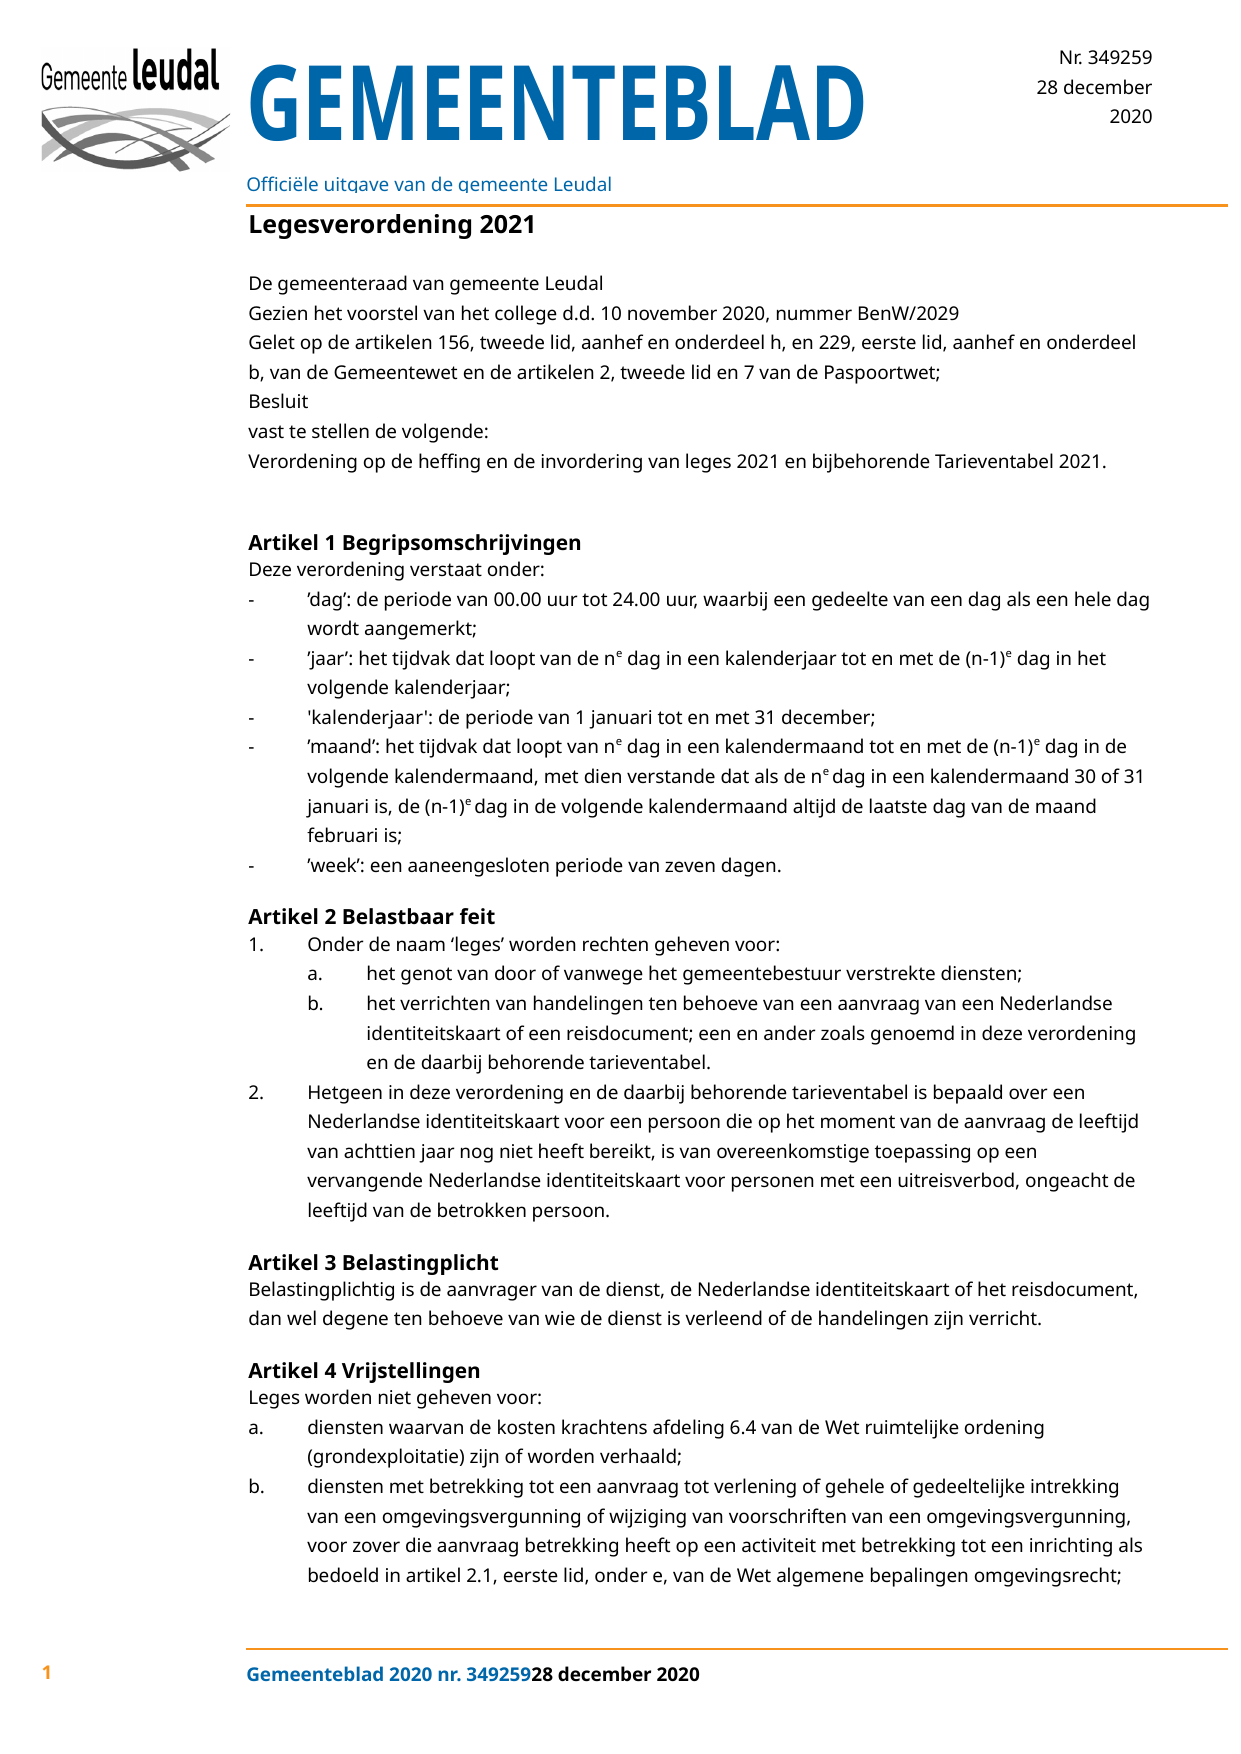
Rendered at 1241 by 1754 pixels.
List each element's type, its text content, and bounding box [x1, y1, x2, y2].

text Gezien het voorstel van het college d.d. 10 november 2020, nummer BenW/2029 [248, 300, 1152, 326]
list diensten waarvan de kosten krachtens afdeling 6.4 van de Wet ruimtelijke ordening (grondexploitatie) zijn of worden verhaald; [248, 1414, 1152, 1469]
text Deze verordening verstaat onder: [248, 556, 1152, 582]
text Legesverordening 2021 [248, 207, 1152, 241]
list ’jaar’: het tijdvak dat loopt van de ne dag in een kalenderjaar tot en met de (n-1)e dag in het volgende kalenderjaar; [248, 645, 1152, 700]
list het genot van door of vanwege het gemeentebestuur verstrekte diensten; [307, 961, 1152, 986]
text Artikel 4 Vrijstellingen [248, 1356, 1152, 1384]
text De gemeenteraad van gemeente Leudal [248, 270, 1152, 296]
text Gelet op de artikelen 156, tweede lid, aanhef en onderdeel h, en 229, eerste lid, aanhef en onderdeel b, van de Gemeentewet en de artikelen 2, tweede lid en 7 van de Paspoortwet; [248, 329, 1152, 385]
text Leges worden niet geheven voor: [248, 1384, 1152, 1410]
list 'kalenderjaar': de periode van 1 januari tot en met 31 december; [248, 704, 1152, 730]
list ’dag’: de periode van 00.00 uur tot 24.00 uur, waarbij een gedeelte van een dag als een hele dag wordt aangemerkt; [248, 586, 1152, 641]
list het verrichten van handelingen ten behoeve van een aanvraag van een Nederlandse identiteitskaart of een reisdocument; een en ander zoals genoemd in deze verordening en de daarbij behorende tarieventabel. [307, 990, 1152, 1075]
list diensten met betrekking tot een aanvraag tot verlening of gehele of gedeeltelijke intrekking van een omgevingsvergunning of wijziging van voorschriften van een omgevingsvergunning, voor zover die aanvraag betrekking heeft op een activiteit met betrekking tot een inrichting als bedoeld in artikel 2.1, eerste lid, onder e, van de Wet algemene bepalingen omgevingsrecht; [248, 1473, 1152, 1588]
list ’week’: een aaneengesloten periode van zeven dagen. [248, 852, 1152, 878]
text Artikel 3 Belastingplicht [248, 1248, 1152, 1276]
list ’maand’: het tijdvak dat loopt van ne dag in een kalendermaand tot en met de (n-1)e dag in de volgende kalendermaand, met dien verstande dat als de ne dag in een kalendermaand 30 of 31 januari is, de (n-1)e dag in de volgende kalendermaand altijd de laatste dag van de maand februari is; [248, 734, 1152, 848]
text Belastingplichtig is de aanvrager van de dienst, de Nederlandse identiteitskaart of het reisdocument, dan wel degene ten behoeve van wie de dienst is verleend of de handelingen zijn verricht. [248, 1276, 1152, 1331]
text vast te stellen de volgende: [248, 418, 1152, 444]
text Artikel 1 Begripsomschrijvingen [248, 528, 1152, 556]
text Besluit [248, 389, 1152, 414]
list Hetgeen in deze verordening en de daarbij behorende tarieventabel is bepaald over een Nederlandse identiteitskaart voor een persoon die op het moment van de aanvraag de leeftijd van achttien jaar nog niet heeft bereikt, is van overeenkomstige toepassing op een vervangende Nederlandse identiteitskaart voor personen met een uitreisverbod, ongeacht de leeftijd van de betrokken persoon. [248, 1079, 1152, 1223]
text Artikel 2 Belastbaar feit [248, 902, 1152, 931]
text Verordening op de heffing en de invordering van leges 2021 en bijbehorende Tarieventabel 2021. [248, 448, 1152, 473]
picture [41, 47, 231, 172]
list Onder de naam ‘leges’ worden rechten geheven voor: [248, 931, 1152, 957]
